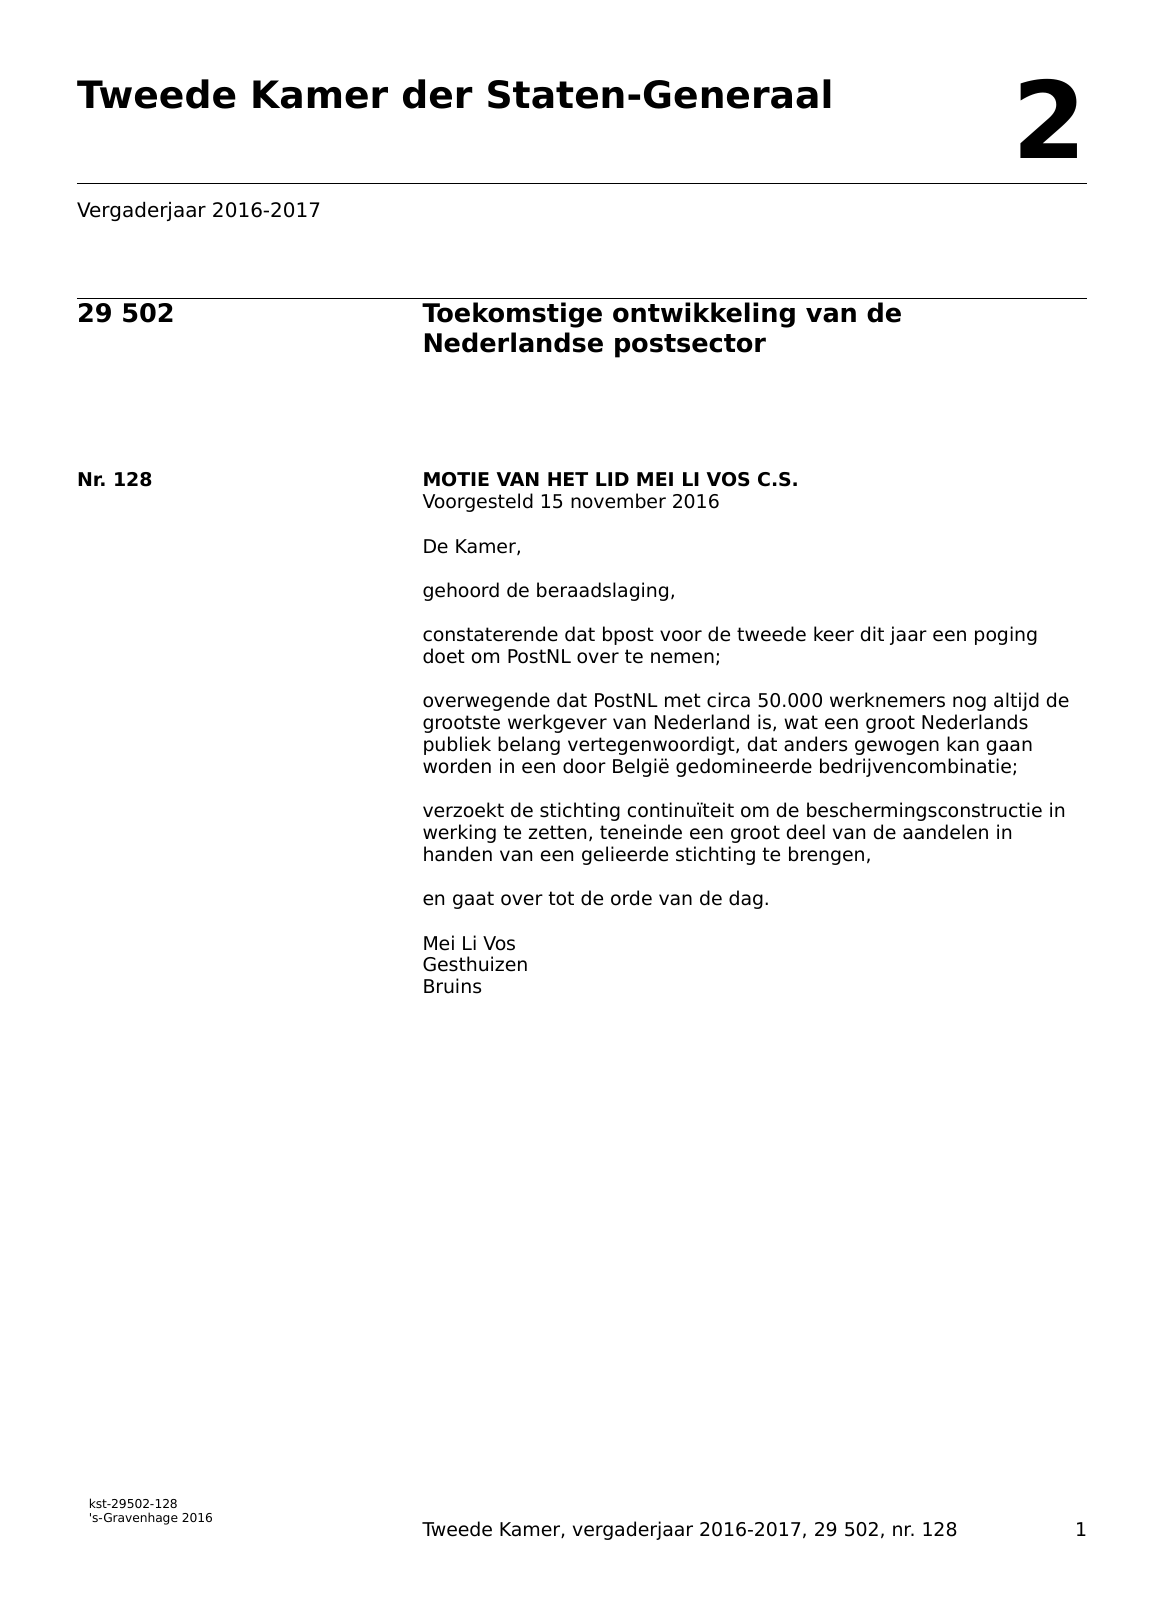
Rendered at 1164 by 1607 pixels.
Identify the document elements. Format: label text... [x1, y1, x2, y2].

subtitle Nr. 128 MOTIE VAN HET LID MEI LI VOS C.S. [77, 469, 1087, 491]
text Gesthuizen [422, 954, 1087, 976]
text Voorgesteld 15 november 2016 [422, 491, 1087, 513]
text kst-29502-128 [88, 1497, 323, 1511]
text De Kamer, [422, 536, 1087, 557]
text 's-Gravenhage 2016 [88, 1511, 323, 1525]
text en gaat over tot de orde van de dag. [422, 888, 1087, 910]
text Mei Li Vos [422, 932, 1087, 954]
subtitle 29 502 Toekomstige ontwikkeling van de Nederlandse postsector [77, 299, 1087, 358]
text Bruins [422, 976, 1087, 998]
table_header 2 [886, 59, 1087, 183]
text verzoekt de stichting continuïteit om de beschermingsconstructie in werking te zetten, teneinde een groot deel van de aandelen in handen van een gelieerde stichting te brengen, [422, 800, 1087, 866]
text overwegende dat PostNL met circa 50.000 werknemers nog altijd de grootste werkgever van Nederland is, wat een groot Nederlands publiek belang vertegenwoordigt, dat anders gewogen kan gaan worden in een door België gedomineerde bedrijvencombinatie; [422, 690, 1087, 778]
table_cell Vergaderjaar 2016-2017 [77, 184, 1087, 298]
table_header Tweede Kamer der Staten-Generaal [77, 59, 886, 183]
text gehoord de beraadslaging, [422, 580, 1087, 602]
text constaterende dat bpost voor de tweede keer dit jaar een poging doet om PostNL over te nemen; [422, 624, 1087, 668]
